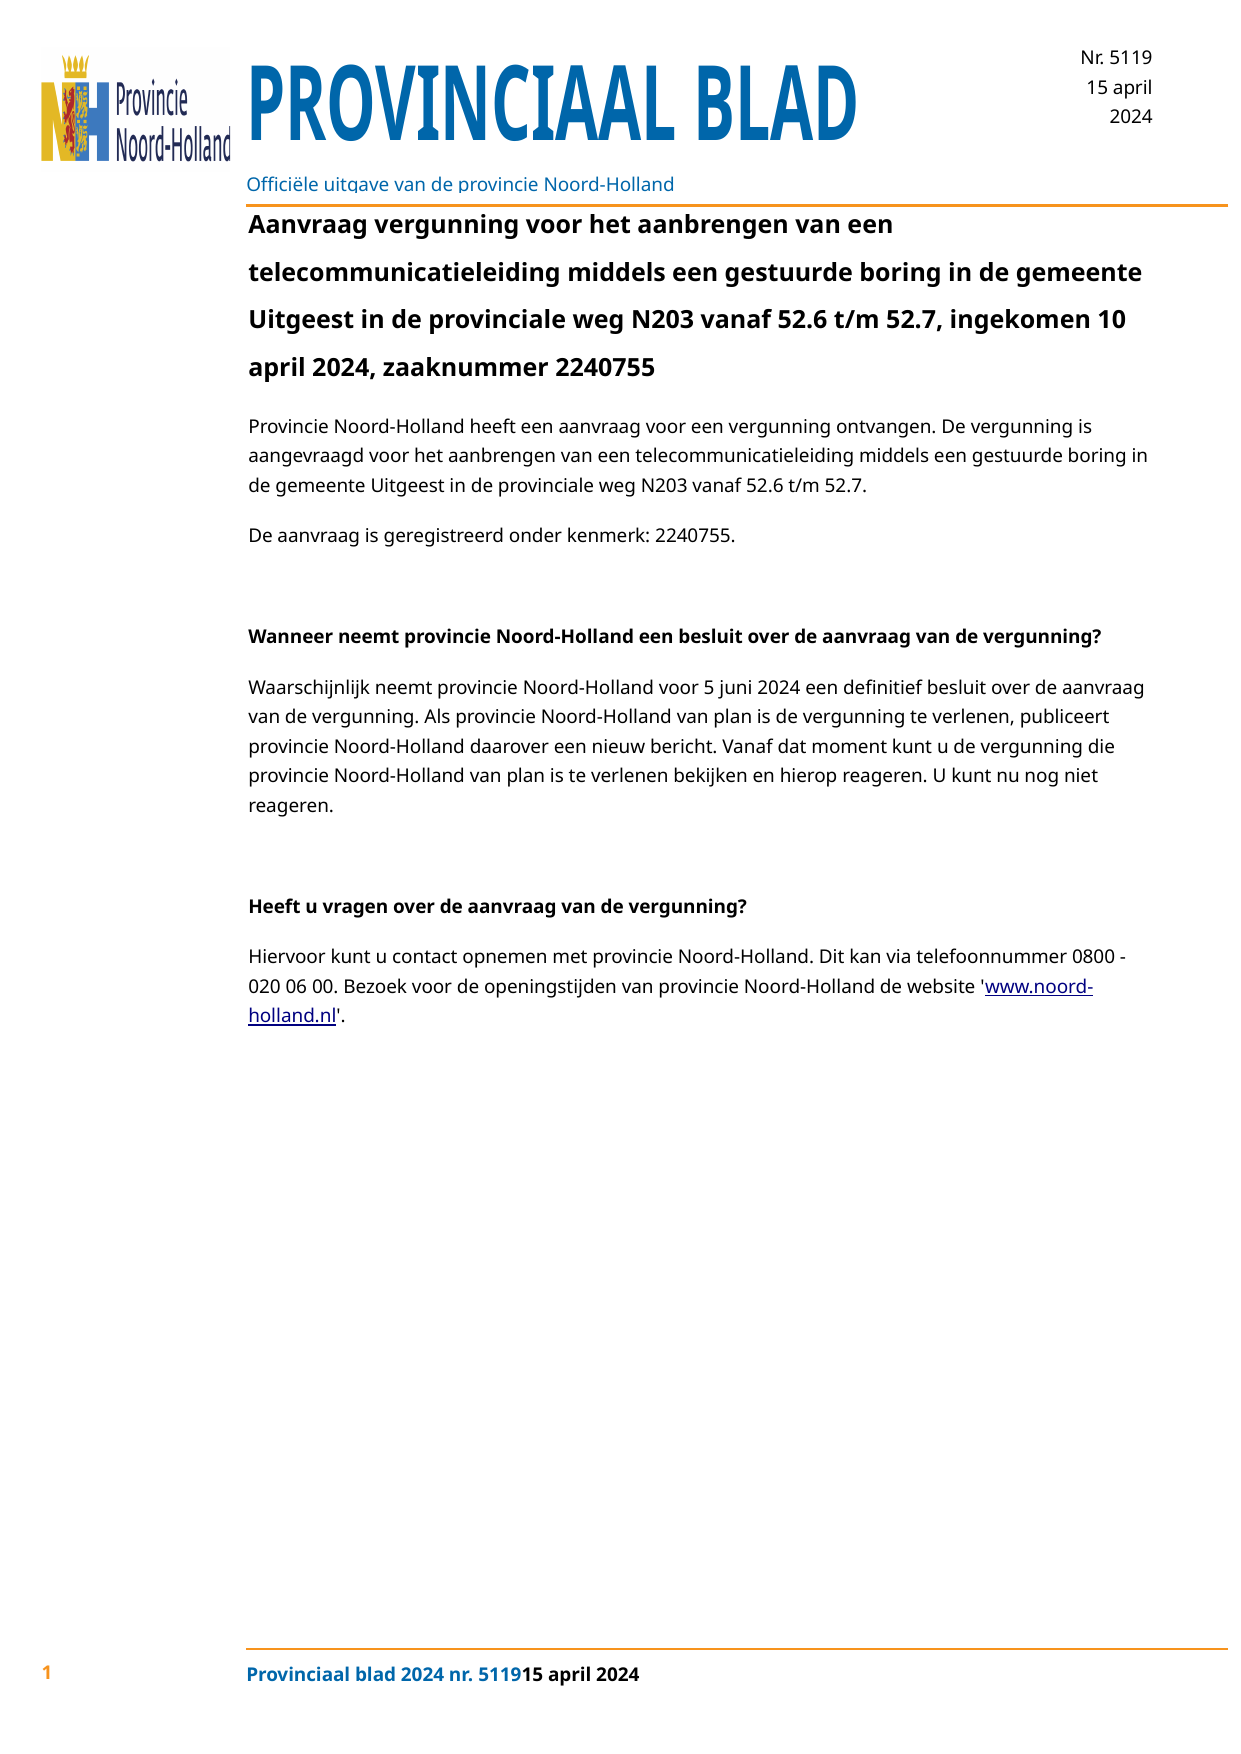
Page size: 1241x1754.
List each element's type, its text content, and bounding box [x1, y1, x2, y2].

text Aanvraag vergunning voor het aanbrengen van een telecommunicatieleiding middels een gestuurde boring in de gemeente Uitgeest in de provinciale weg N203 vanaf 52.6 t/m 52.7, ingekomen 10 april 2024, zaaknummer 2240755 [248, 207, 1152, 384]
text Wanneer neemt provincie Noord-Holland een besluit over de aanvraag van de vergunning? [248, 623, 1152, 649]
text Provincie Noord-Holland heeft een aanvraag voor een vergunning ontvangen. De vergunning is aangevraagd voor het aanbrengen van een telecommunicatieleiding middels een gestuurde boring in de gemeente Uitgeest in de provinciale weg N203 vanaf 52.6 t/m 52.7. [248, 413, 1152, 498]
text Heeft u vragen over de aanvraag van de vergunning? [248, 893, 1152, 919]
text Hiervoor kunt u contact opnemen met provincie Noord-Holland. Dit kan via telefoonnummer 0800 - 020 06 00. Bezoek voor de openingstijden van provincie Noord-Holland de website 'www.noord-holland.nl'. [248, 943, 1152, 1028]
text Waarschijnlijk neemt provincie Noord-Holland voor 5 juni 2024 een definitief besluit over de aanvraag van de vergunning. Als provincie Noord-Holland van plan is de vergunning te verlenen, publiceert provincie Noord-Holland daarover een nieuw bericht. Vanaf dat moment kunt u de vergunning die provincie Noord-Holland van plan is te verlenen bekijken en hierop reageren. U kunt nu nog niet reageren. [248, 674, 1152, 818]
picture [41, 47, 231, 172]
text De aanvraag is geregistreerd onder kenmerk: 2240755. [248, 523, 1152, 548]
